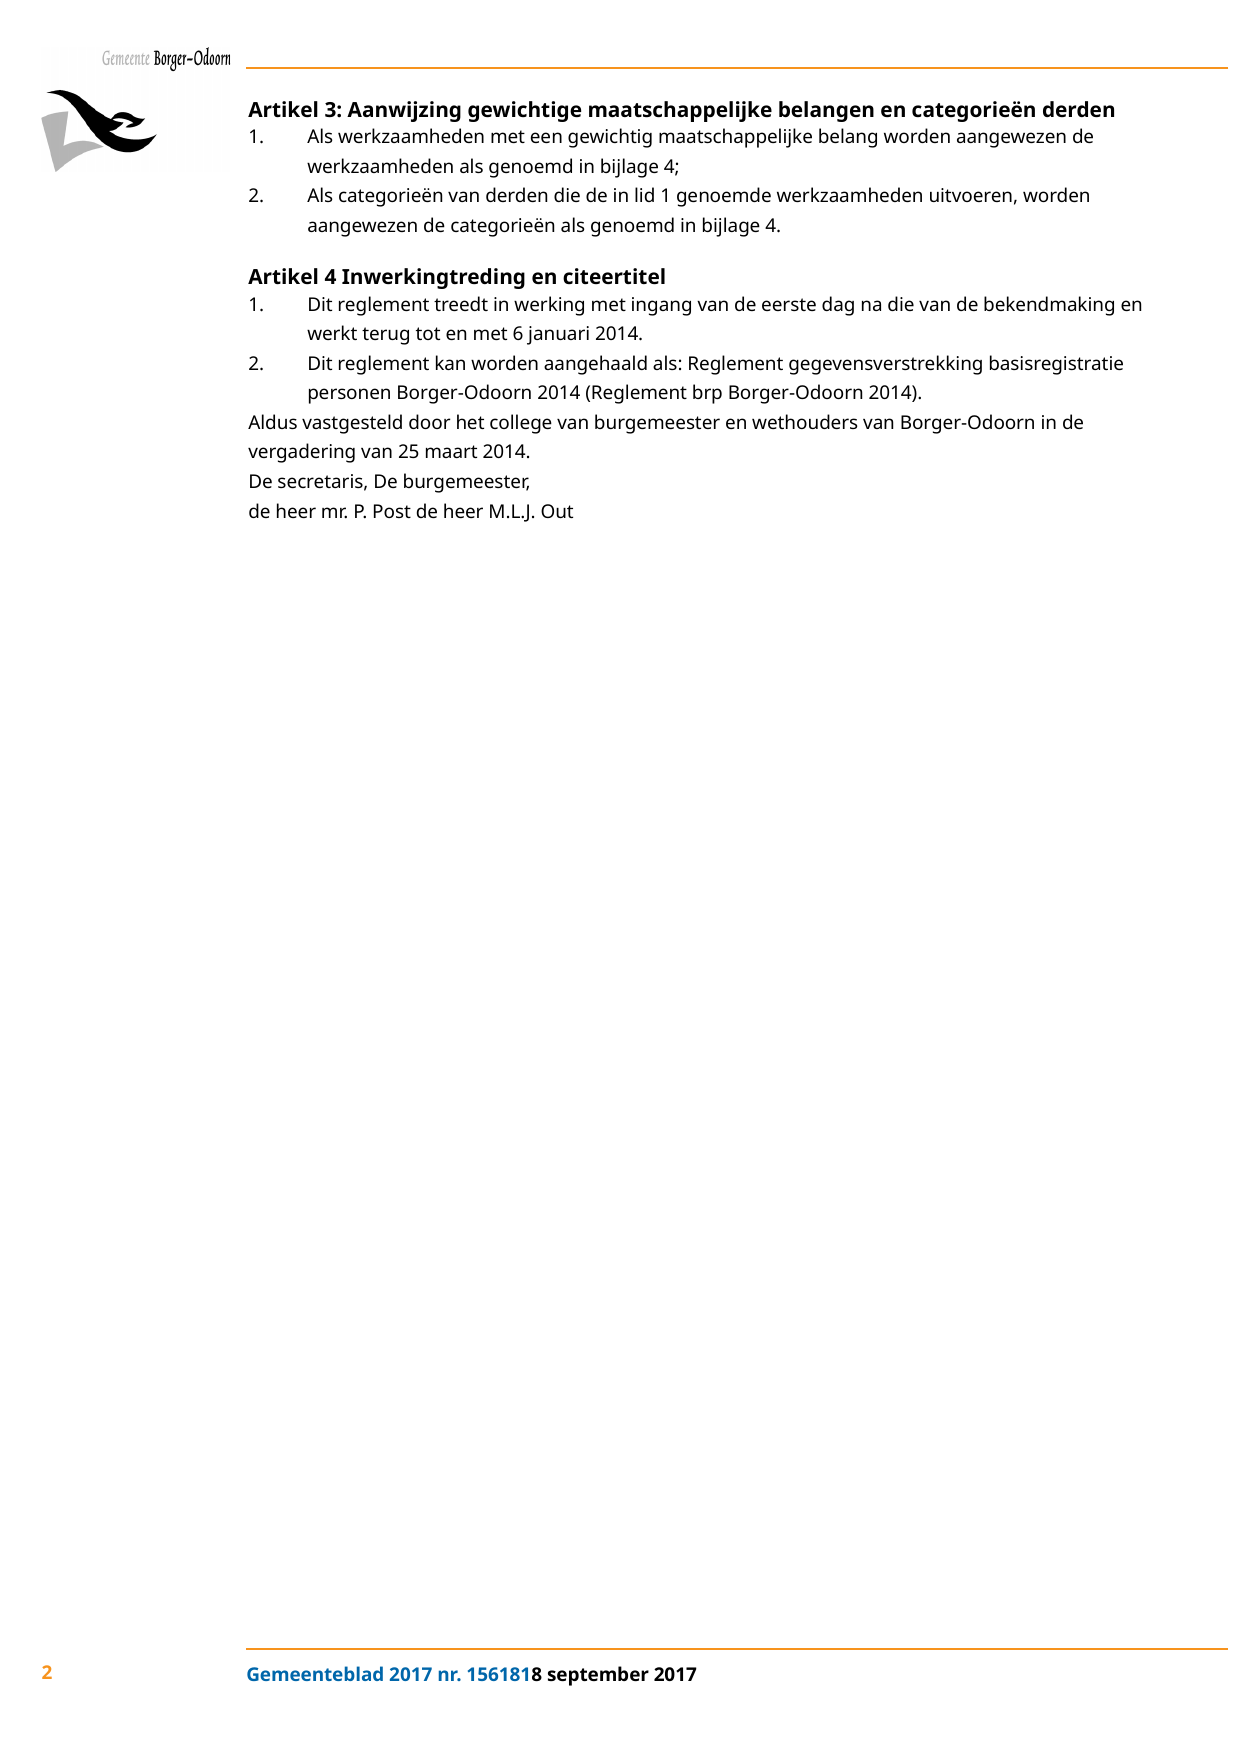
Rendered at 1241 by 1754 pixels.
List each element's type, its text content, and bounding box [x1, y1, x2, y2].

picture [41, 47, 231, 172]
text Artikel 3: Aanwijzing gewichtige maatschappelijke belangen en categorieën derden [248, 95, 1152, 123]
list Als categorieën van derden die de in lid 1 genoemde werkzaamheden uitvoeren, worden aangewezen de categorieën als genoemd in bijlage 4. [248, 182, 1152, 238]
list Dit reglement treedt in werking met ingang van de eerste dag na die van de bekendmaking en werkt terug tot en met 6 januari 2014. [248, 291, 1152, 346]
list Dit reglement kan worden aangehaald als: Reglement gegevensverstrekking basisregistratie personen Borger-Odoorn 2014 (Reglement brp Borger-Odoorn 2014). [248, 350, 1152, 405]
text Aldus vastgesteld door het college van burgemeester en wethouders van Borger-Odoorn in de vergadering van 25 maart 2014. [248, 409, 1152, 464]
text Artikel 4 Inwerkingtreding en citeertitel [248, 262, 1152, 291]
text De secretaris, De burgemeester, [248, 468, 1152, 494]
list Als werkzaamheden met een gewichtig maatschappelijke belang worden aangewezen de werkzaamheden als genoemd in bijlage 4; [248, 123, 1152, 178]
text de heer mr. P. Post de heer M.L.J. Out [248, 498, 1152, 524]
